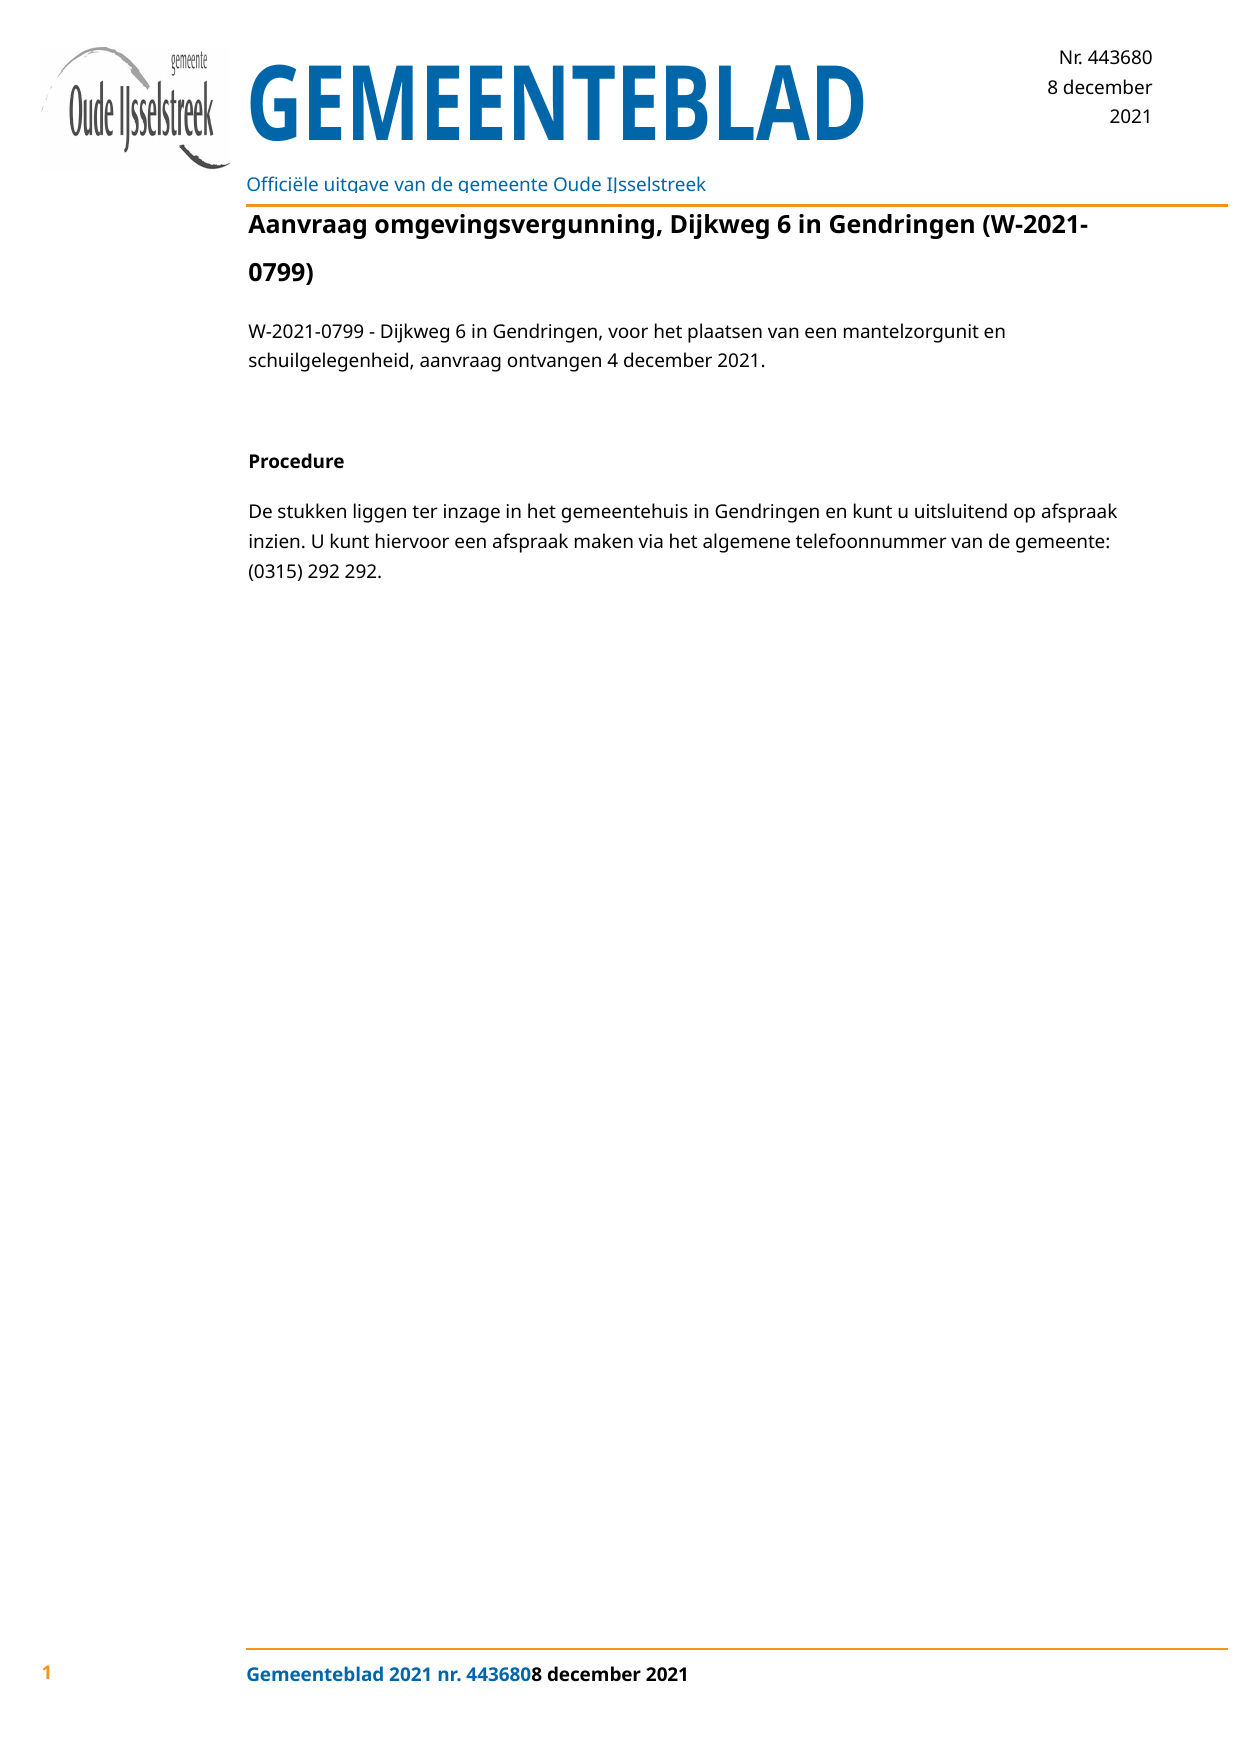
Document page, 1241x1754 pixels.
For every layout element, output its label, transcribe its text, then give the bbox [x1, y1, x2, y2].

picture [41, 47, 231, 172]
text Aanvraag omgevingsvergunning, Dijkweg 6 in Gendringen (W-2021-0799) [248, 207, 1152, 288]
text De stukken liggen ter inzage in het gemeentehuis in Gendringen en kunt u uitsluitend op afspraak inzien. U kunt hiervoor een afspraak maken via het algemene telefoonnummer van de gemeente: (0315) 292 292. [248, 499, 1152, 584]
text Procedure [248, 448, 1152, 474]
text W-2021-0799 - Dijkweg 6 in Gendringen, voor het plaatsen van een mantelzorgunit en schuilgelegenheid, aanvraag ontvangen 4 december 2021. [248, 318, 1152, 373]
